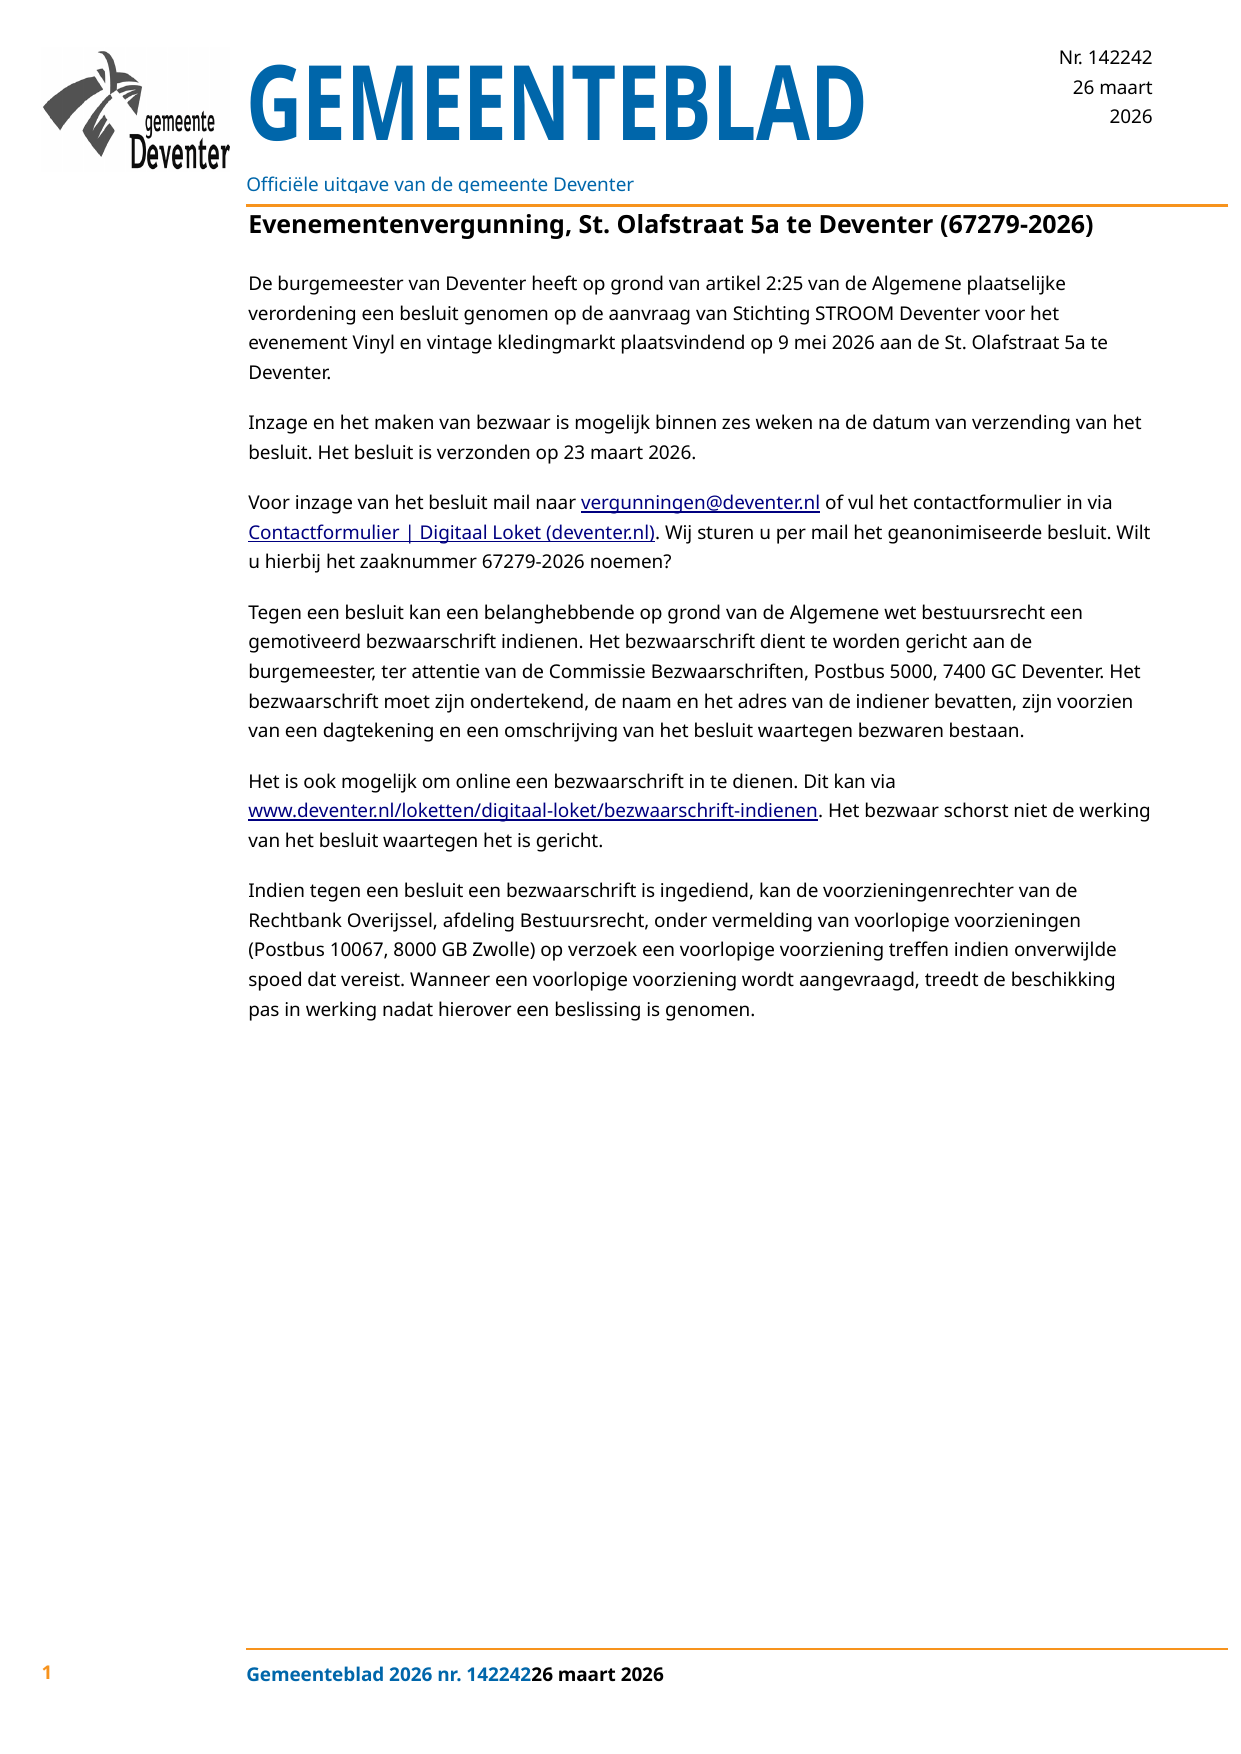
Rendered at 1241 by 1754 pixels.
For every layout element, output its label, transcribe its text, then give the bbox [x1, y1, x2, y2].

text Evenementenvergunning, St. Olafstraat 5a te Deventer (67279-2026) [248, 207, 1152, 241]
text Tegen een besluit kan een belanghebbende op grond van de Algemene wet bestuursrecht een gemotiveerd bezwaarschrift indienen. Het bezwaarschrift dient te worden gericht aan de burgemeester, ter attentie van de Commissie Bezwaarschriften, Postbus 5000, 7400 GC Deventer. Het bezwaarschrift moet zijn ondertekend, de naam en het adres van de indiener bevatten, zijn voorzien van een dagtekening en een omschrijving van het besluit waartegen bezwaren bestaan. [248, 599, 1152, 743]
picture [41, 47, 231, 172]
text Voor inzage van het besluit mail naar vergunningen@deventer.nl of vul het contactformulier in via Contactformulier | Digitaal Loket (deventer.nl). Wij sturen u per mail het geanonimiseerde besluit. Wilt u hierbij het zaaknummer 67279-2026 noemen? [248, 489, 1152, 574]
text Indien tegen een besluit een bezwaarschrift is ingediend, kan de voorzieningenrechter van de Rechtbank Overijssel, afdeling Bestuursrecht, onder vermelding van voorlopige voorzieningen (Postbus 10067, 8000 GB Zwolle) op verzoek een voorlopige voorziening treffen indien onverwijlde spoed dat vereist. Wanneer een voorlopige voorziening wordt aangevraagd, treedt de beschikking pas in werking nadat hierover een beslissing is genomen. [248, 877, 1152, 1021]
text De burgemeester van Deventer heeft op grond van artikel 2:25 van de Algemene plaatselijke verordening een besluit genomen op de aanvraag van Stichting STROOM Deventer voor het evenement Vinyl en vintage kledingmarkt plaatsvindend op 9 mei 2026 aan de St. Olafstraat 5a te Deventer. [248, 270, 1152, 385]
text Inzage en het maken van bezwaar is mogelijk binnen zes weken na de datum van verzending van het besluit. Het besluit is verzonden op 23 maart 2026. [248, 409, 1152, 465]
text Het is ook mogelijk om online een bezwaarschrift in te dienen. Dit kan via www.deventer.nl/loketten/digitaal-loket/bezwaarschrift-indienen. Het bezwaar schorst niet de werking van het besluit waartegen het is gericht. [248, 768, 1152, 853]
